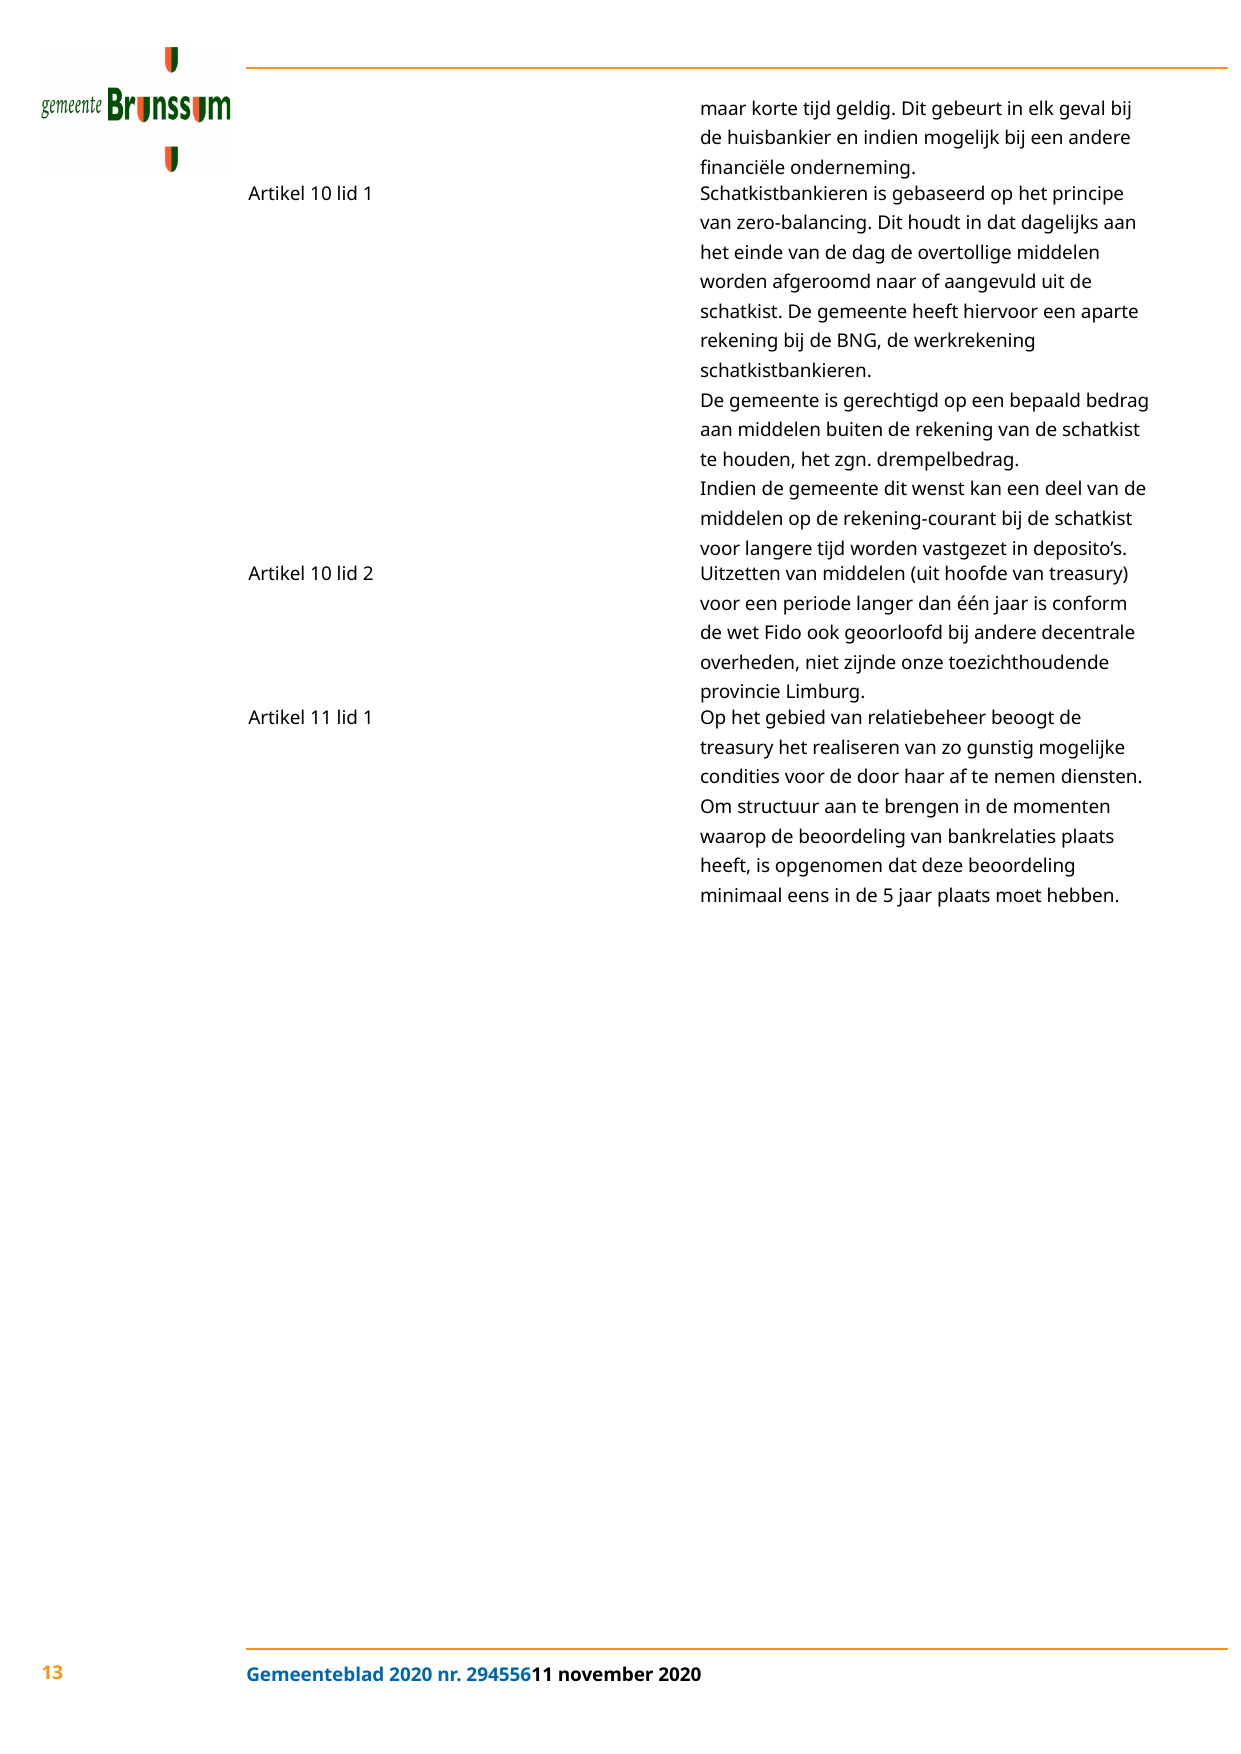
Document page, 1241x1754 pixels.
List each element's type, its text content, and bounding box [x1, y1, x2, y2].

table_cell Uitzetten van middelen (uit hoofde van treasury) voor een periode langer dan één jaar is conform de wet Fido ook geoorloofd bij andere decentrale overheden, niet zijnde onze toezichthoudende provincie Limburg. [700, 560, 1152, 704]
table_cell [248, 95, 700, 180]
table_cell Schatkistbankieren is gebaseerd op het principe van zero-balancing. Dit houdt in dat dagelijks aan het einde van de dag de overtollige middelen worden afgeroomd naar of aangevuld uit de schatkist. De gemeente heeft hiervoor een aparte rekening bij de BNG, de werkrekening schatkistbankieren. De gemeente is gerechtigd op een bepaald bedrag aan middelen buiten de rekening van de schatkist te houden, het zgn. drempelbedrag. Indien de gemeente dit wenst kan een deel van de middelen op de rekening-courant bij de schatkist voor langere tijd worden vastgezet in deposito’s. [700, 180, 1152, 560]
table_cell Op het gebied van relatiebeheer beoogt de treasury het realiseren van zo gunstig mogelijke condities voor de door haar af te nemen diensten. Om structuur aan te brengen in de momenten waarop de beoordeling van bankrelaties plaats heeft, is opgenomen dat deze beoordeling minimaal eens in de 5 jaar plaats moet hebben. [700, 705, 1152, 908]
picture [41, 47, 231, 172]
table_cell Artikel 11 lid 1 [248, 705, 700, 908]
table_cell Artikel 10 lid 1 [248, 180, 700, 560]
table_cell Artikel 10 lid 2 [248, 560, 700, 704]
table_cell maar korte tijd geldig. Dit gebeurt in elk geval bij de huisbankier en indien mogelijk bij een andere financiële onderneming. [700, 95, 1152, 180]
